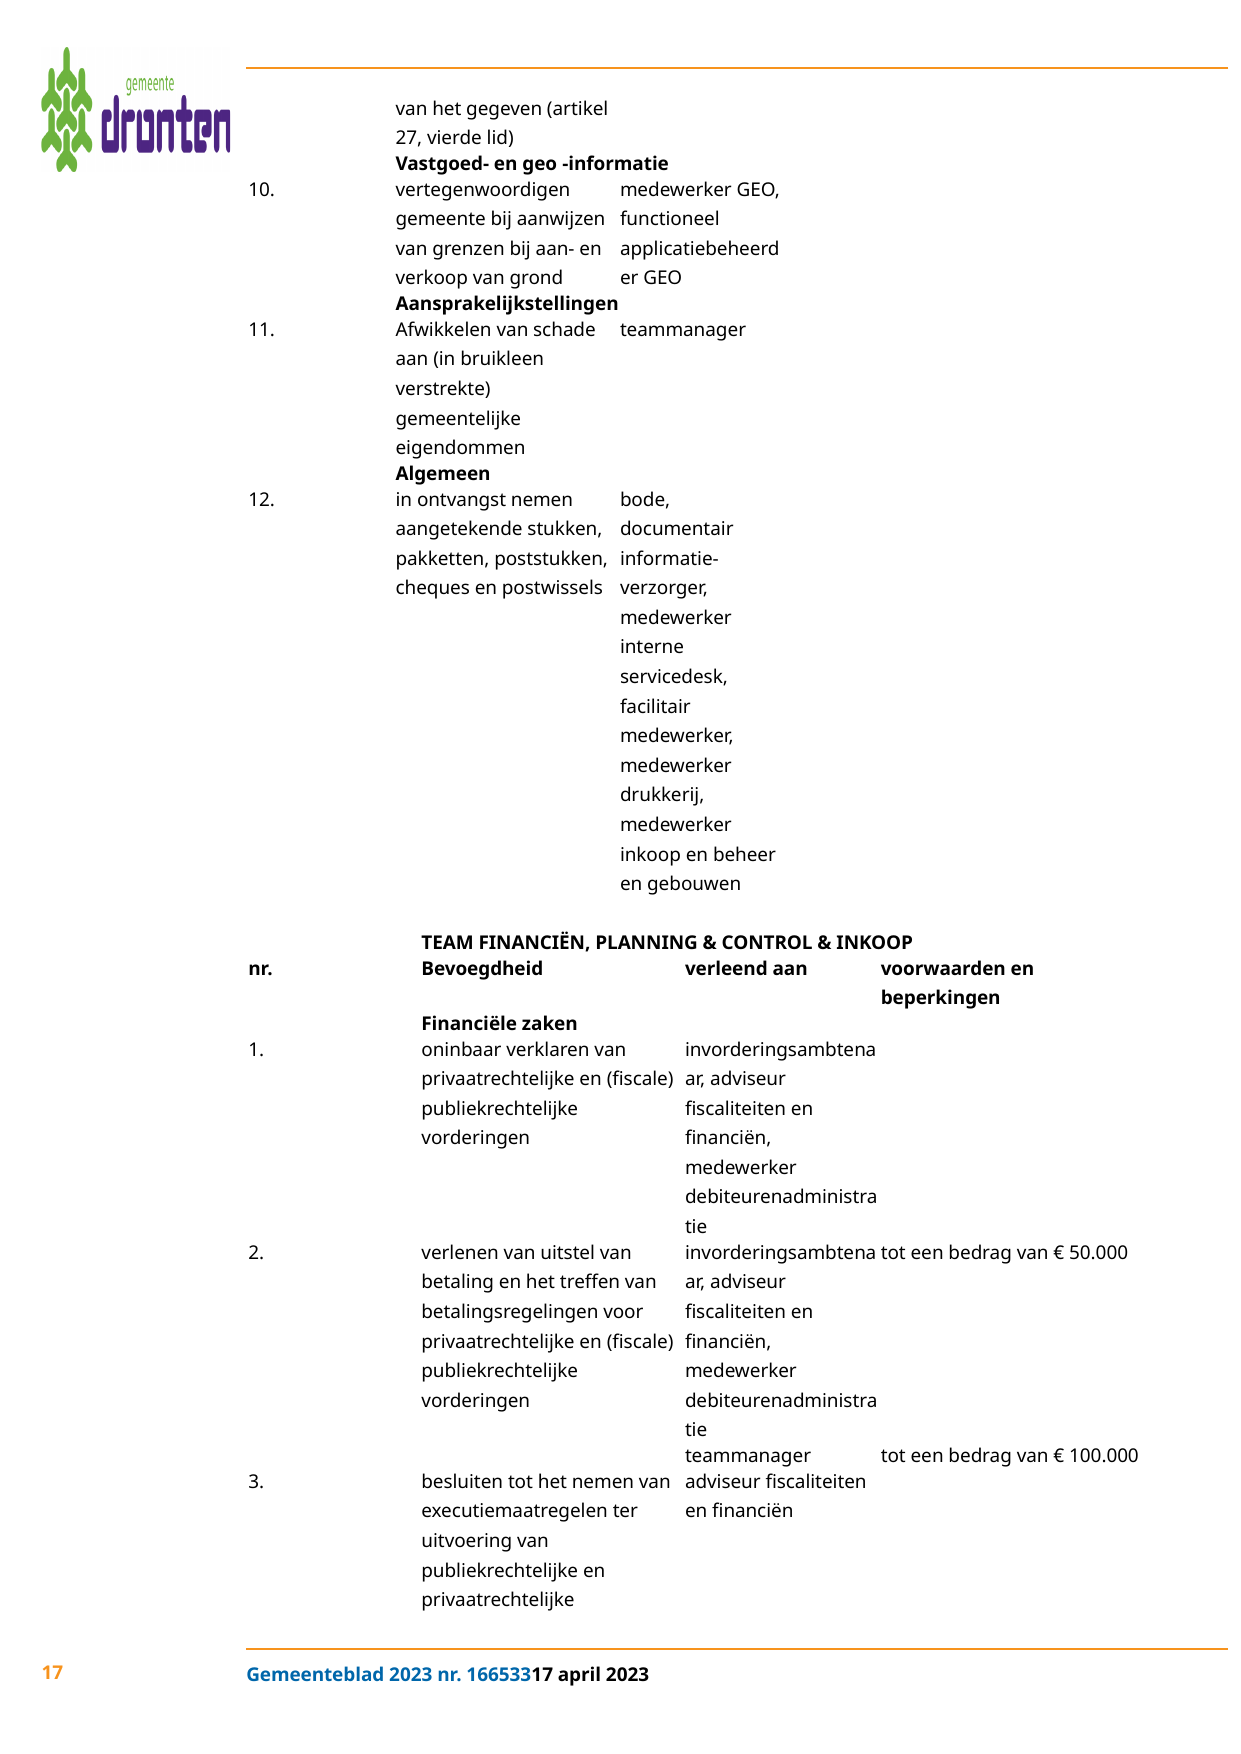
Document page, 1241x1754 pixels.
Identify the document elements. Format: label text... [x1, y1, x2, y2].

table_cell [248, 95, 395, 150]
picture [41, 47, 231, 172]
table_cell [786, 316, 1152, 460]
table_cell 3. [248, 1468, 421, 1612]
table_cell Algemeen [395, 460, 620, 486]
table_cell [786, 95, 1152, 150]
table_cell [620, 460, 786, 486]
table_cell verleend aan [685, 955, 881, 1010]
table_cell invorderingsambtenaar, adviseur fiscaliteiten en financiën, medewerker debiteurenadministratie [685, 1239, 881, 1442]
table_cell [881, 1036, 1152, 1239]
table_cell adviseur fiscaliteiten en financiën [685, 1468, 881, 1612]
table_cell 1. [248, 1036, 421, 1239]
table_cell [786, 460, 1152, 486]
table_cell nr. [248, 955, 421, 1010]
table_header TEAM FINANCIËN, PLANNING & CONTROL & INKOOP [421, 929, 1152, 955]
table_cell in ontvangst nemen aangetekende stukken, pakketten, poststukken, cheques en postwissels [395, 486, 620, 896]
table_cell teammanager [620, 316, 786, 460]
table_cell tot een bedrag van € 50.000 [881, 1239, 1152, 1442]
table_cell tot een bedrag van € 100.000 [881, 1442, 1152, 1468]
table_cell oninbaar verklaren van privaatrechtelijke en (fiscale) publiekrechtelijke vorderingen [421, 1036, 685, 1239]
table_cell [620, 95, 786, 150]
table_cell verlenen van uitstel van betaling en het treffen van betalingsregelingen voor privaatrechtelijke en (fiscale) publiekrechtelijke vorderingen [421, 1239, 685, 1468]
table_cell Bevoegdheid [421, 955, 685, 1010]
table_cell bode, documentair informatie-verzorger, medewerker interne servicedesk, facilitair medewerker, medewerker drukkerij, medewerker inkoop en beheer en gebouwen [620, 486, 786, 896]
table_cell invorderingsambtenaar, adviseur fiscaliteiten en financiën, medewerker debiteurenadministratie [685, 1036, 881, 1239]
table_cell 10. [248, 176, 395, 290]
table_cell [786, 486, 1152, 896]
table_cell [248, 150, 395, 176]
table_cell [248, 1010, 421, 1036]
table_cell medewerker GEO, functioneel applicatiebeheerder GEO [620, 176, 786, 290]
table_cell Afwikkelen van schade aan (in bruikleen verstrekte) gemeentelijke eigendommen [395, 316, 620, 460]
table_cell [786, 176, 1152, 290]
table_cell Vastgoed- en geo -informatie [395, 150, 1152, 176]
table_header [248, 929, 421, 955]
table_cell Aansprakelijkstellingen [395, 290, 1152, 316]
table_cell 12. [248, 486, 395, 896]
table_cell Financiële zaken [421, 1010, 1152, 1036]
table_cell besluiten tot het nemen van executiemaatregelen ter uitvoering van publiekrechtelijke en privaatrechtelijke [421, 1468, 685, 1612]
table_cell [248, 460, 395, 486]
table_cell vertegenwoordigen gemeente bij aanwijzen van grenzen bij aan- en verkoop van grond [395, 176, 620, 290]
table_cell van het gegeven (artikel 27, vierde lid) [395, 95, 620, 150]
table_cell voorwaarden en beperkingen [881, 955, 1152, 1010]
table_cell 2. [248, 1239, 421, 1468]
table_cell 11. [248, 316, 395, 460]
table_cell [248, 290, 395, 316]
table_cell teammanager [685, 1442, 881, 1468]
table_cell [881, 1468, 1152, 1612]
